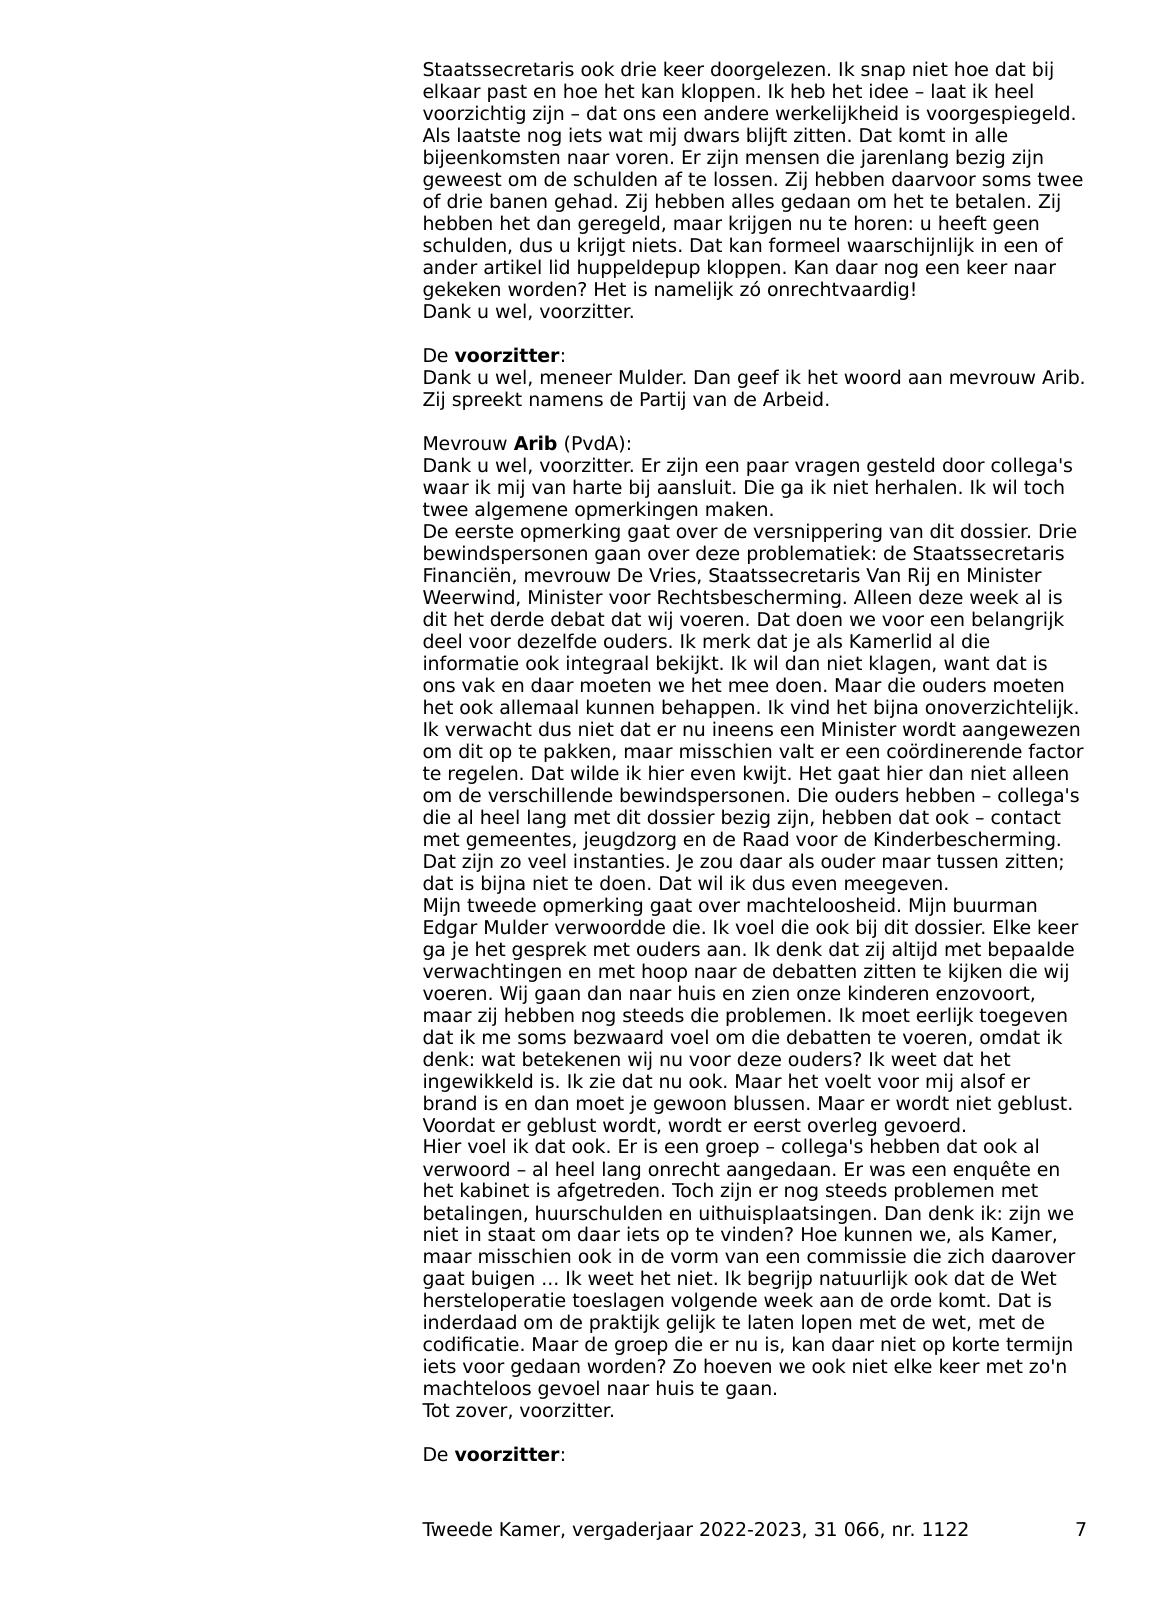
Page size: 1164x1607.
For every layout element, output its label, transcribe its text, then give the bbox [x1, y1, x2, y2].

text Als laatste nog iets wat mij dwars blijft zitten. Dat komt in alle bijeenkomsten naar voren. Er zijn mensen die jarenlang bezig zijn geweest om de schulden af te lossen. Zij hebben daarvoor soms twee of drie banen gehad. Zij hebben alles gedaan om het te betalen. Zij hebben het dan geregeld, maar krijgen nu te horen: u heeft geen schulden, dus u krijgt niets. Dat kan formeel waarschijnlijk in een of ander artikel lid huppeldepup kloppen. Kan daar nog een keer naar gekeken worden? Het is namelijk zó onrechtvaardig! [422, 125, 1087, 301]
text De eerste opmerking gaat over de versnippering van dit dossier. Drie bewindspersonen gaan over deze problematiek: de Staatssecretaris Financiën, mevrouw De Vries, Staatssecretaris Van Rij en Minister Weerwind, Minister voor Rechtsbescherming. Alleen deze week al is dit het derde debat dat wij voeren. Dat doen we voor een belangrijk deel voor dezelfde ouders. Ik merk dat je als Kamerlid al die informatie ook integraal bekijkt. Ik wil dan niet klagen, want dat is ons vak en daar moeten we het mee doen. Maar die ouders moeten het ook allemaal kunnen behappen. Ik vind het bijna onoverzichtelijk. Ik verwacht dus niet dat er nu ineens een Minister wordt aangewezen om dit op te pakken, maar misschien valt er een coördinerende factor te regelen. Dat wilde ik hier even kwijt. Het gaat hier dan niet alleen om de verschillende bewindspersonen. Die ouders hebben – collega's die al heel lang met dit dossier bezig zijn, hebben dat ook – contact met gemeentes, jeugdzorg en de Raad voor de Kinderbescherming. Dat zijn zo veel instanties. Je zou daar als ouder maar tussen zitten; dat is bijna niet te doen. Dat wil ik dus even meegeven. [422, 521, 1087, 895]
text Dank u wel, meneer Mulder. Dan geef ik het woord aan mevrouw Arib. Zij spreekt namens de Partij van de Arbeid. [422, 367, 1087, 411]
text Tot zover, voorzitter. [422, 1400, 1087, 1422]
text Staatssecretaris ook drie keer doorgelezen. Ik snap niet hoe dat bij elkaar past en hoe het kan kloppen. Ik heb het idee – laat ik heel voorzichtig zijn – dat ons een andere werkelijkheid is voorgespiegeld. [422, 59, 1087, 125]
text De voorzitter: [422, 1444, 1087, 1466]
text Dank u wel, voorzitter. Er zijn een paar vragen gesteld door collega's waar ik mij van harte bij aansluit. Die ga ik niet herhalen. Ik wil toch twee algemene opmerkingen maken. [422, 455, 1087, 521]
text Dank u wel, voorzitter. [422, 301, 1087, 323]
text Hier voel ik dat ook. Er is een groep – collega's hebben dat ook al verwoord – al heel lang onrecht aangedaan. Er was een enquête en het kabinet is afgetreden. Toch zijn er nog steeds problemen met betalingen, huurschulden en uithuisplaatsingen. Dan denk ik: zijn we niet in staat om daar iets op te vinden? Hoe kunnen we, als Kamer, maar misschien ook in de vorm van een commissie die zich daarover gaat buigen ... Ik weet het niet. Ik begrijp natuurlijk ook dat de Wet hersteloperatie toeslagen volgende week aan de orde komt. Dat is inderdaad om de praktijk gelijk te laten lopen met de wet, met de codificatie. Maar de groep die er nu is, kan daar niet op korte termijn iets voor gedaan worden? Zo hoeven we ook niet elke keer met zo'n machteloos gevoel naar huis te gaan. [422, 1136, 1087, 1400]
text De voorzitter: [422, 345, 1087, 367]
text Mijn tweede opmerking gaat over machteloosheid. Mijn buurman Edgar Mulder verwoordde die. Ik voel die ook bij dit dossier. Elke keer ga je het gesprek met ouders aan. Ik denk dat zij altijd met bepaalde verwachtingen en met hoop naar de debatten zitten te kijken die wij voeren. Wij gaan dan naar huis en zien onze kinderen enzovoort, maar zij hebben nog steeds die problemen. Ik moet eerlijk toegeven dat ik me soms bezwaard voel om die debatten te voeren, omdat ik denk: wat betekenen wij nu voor deze ouders? Ik weet dat het ingewikkeld is. Ik zie dat nu ook. Maar het voelt voor mij alsof er brand is en dan moet je gewoon blussen. Maar er wordt niet geblust. Voordat er geblust wordt, wordt er eerst overleg gevoerd. [422, 895, 1087, 1136]
text Mevrouw Arib (PvdA): [422, 433, 1087, 455]
